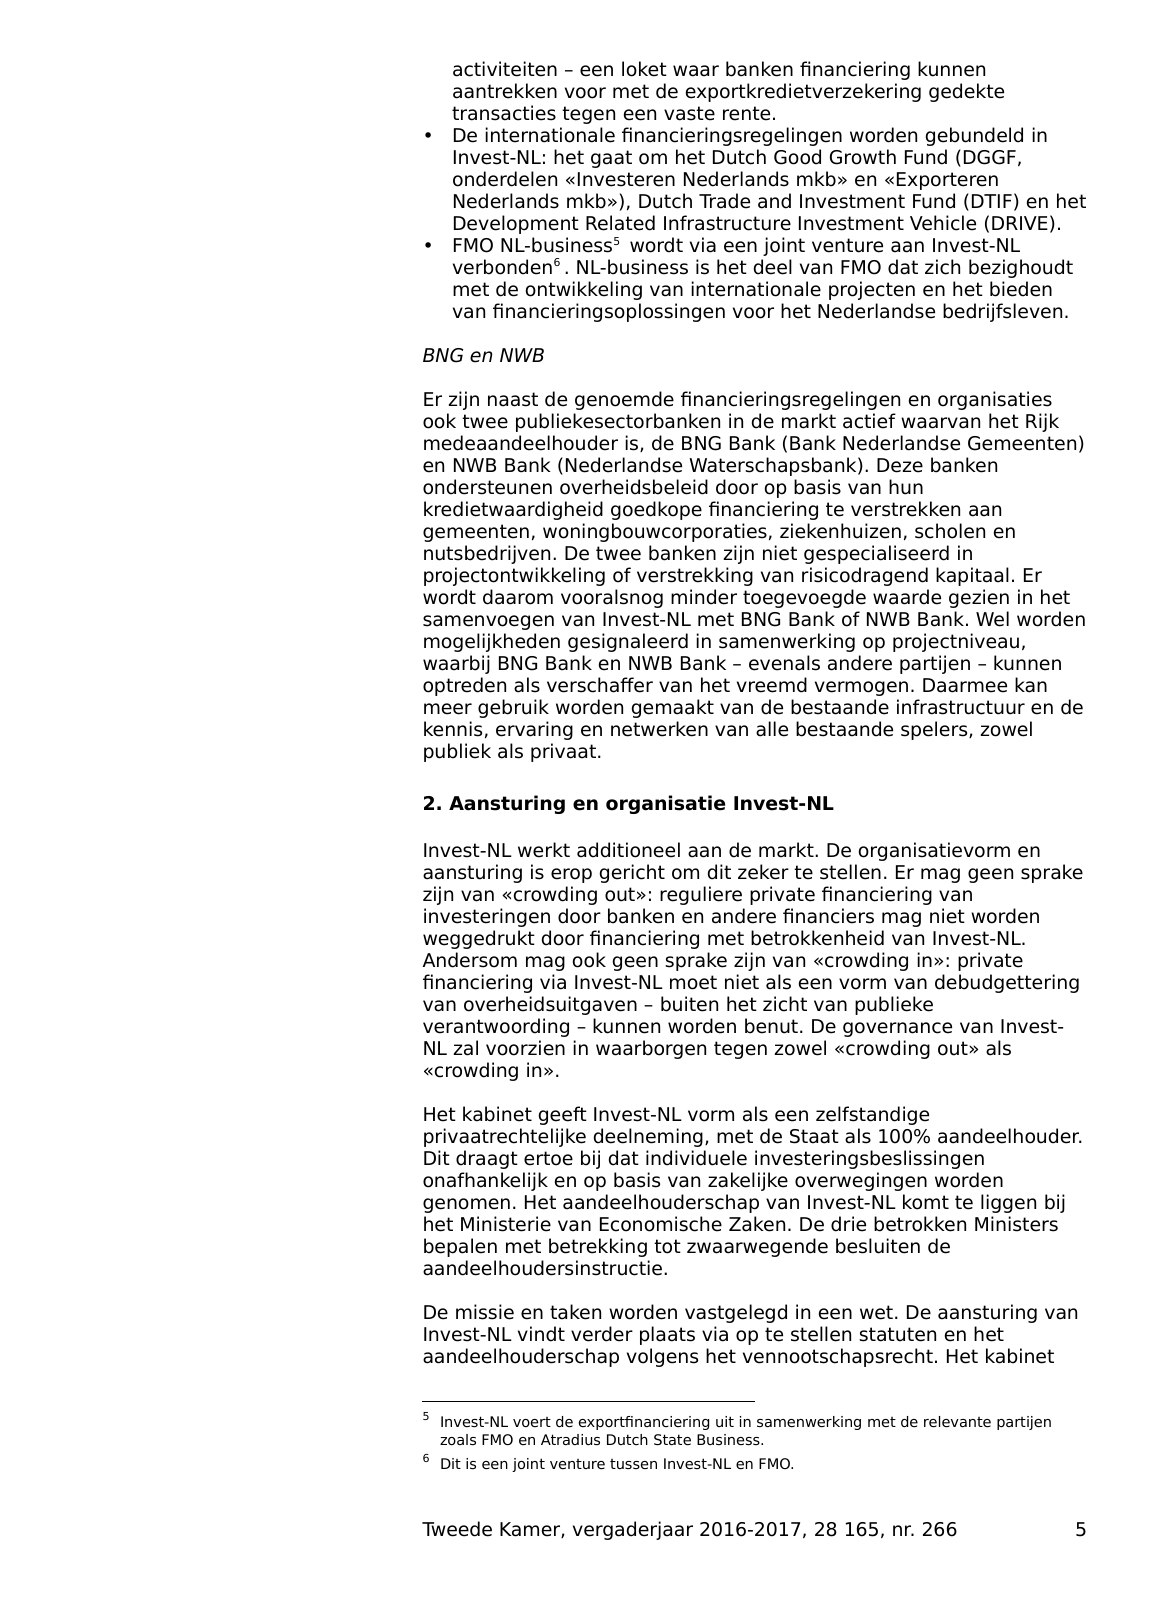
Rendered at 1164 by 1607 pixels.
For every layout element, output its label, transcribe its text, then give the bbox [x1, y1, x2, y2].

text activiteiten – een loket waar banken financiering kunnen aantrekken voor met de exportkredietverzekering gedekte transacties tegen een vaste rente. [422, 59, 1087, 125]
text De missie en taken worden vastgelegd in een wet. De aansturing van Invest-NL vindt verder plaats via op te stellen statuten en het aandeelhouderschap volgens het vennootschapsrecht. Het kabinet [422, 1302, 1087, 1368]
text Er zijn naast de genoemde financieringsregelingen en organisaties ook twee publiekesectorbanken in de markt actief waarvan het Rijk medeaandeelhouder is, de BNG Bank (Bank Nederlandse Gemeenten) en NWB Bank (Nederlandse Waterschapsbank). Deze banken ondersteunen overheidsbeleid door op basis van hun kredietwaardigheid goedkope financiering te verstrekken aan gemeenten, woningbouwcorporaties, ziekenhuizen, scholen en nutsbedrijven. De twee banken zijn niet gespecialiseerd in projectontwikkeling of verstrekking van risicodragend kapitaal. Er wordt daarom vooralsnog minder toegevoegde waarde gezien in het samenvoegen van Invest-NL met BNG Bank of NWB Bank. Wel worden mogelijkheden gesignaleerd in samenwerking op projectniveau, waarbij BNG Bank en NWB Bank – evenals andere partijen – kunnen optreden als verschaffer van het vreemd vermogen. Daarmee kan meer gebruik worden gemaakt van de bestaande infrastructuur en de kennis, ervaring en netwerken van alle bestaande spelers, zowel publiek als privaat. [422, 389, 1087, 763]
subtitle 2. Aansturing en organisatie Invest-NL [422, 793, 1087, 815]
text Invest-NL werkt additioneel aan de markt. De organisatievorm en aansturing is erop gericht om dit zeker te stellen. Er mag geen sprake zijn van «crowding out»: reguliere private financiering van investeringen door banken en andere financiers mag niet worden weggedrukt door financiering met betrokkenheid van Invest-NL. Andersom mag ook geen sprake zijn van «crowding in»: private financiering via Invest-NL moet niet als een vorm van debudgettering van overheidsuitgaven – buiten het zicht van publieke verantwoording – kunnen worden benut. De governance van Invest-NL zal voorzien in waarborgen tegen zowel «crowding out» als «crowding in». [422, 840, 1087, 1082]
text Het kabinet geeft Invest-NL vorm als een zelfstandige privaatrechtelijke deelneming, met de Staat als 100% aandeelhouder. Dit draagt ertoe bij dat individuele investeringsbeslissingen onafhankelijk en op basis van zakelijke overwegingen worden genomen. Het aandeelhouderschap van Invest-NL komt te liggen bij het Ministerie van Economische Zaken. De drie betrokken Ministers bepalen met betrekking tot zwaarwegende besluiten de aandeelhoudersinstructie. [422, 1104, 1087, 1279]
text Dit is een joint venture tussen Invest-NL en FMO. [422, 1452, 1087, 1474]
subtitle BNG en NWB [422, 345, 1087, 367]
text Invest-NL voert de exportfinanciering uit in samenwerking met de relevante partijen zoals FMO en Atradius Dutch State Business. [422, 1410, 1087, 1449]
text • FMO NL-business wordt via een joint venture aan Invest-NL verbonden. NL-business is het deel van FMO dat zich bezighoudt met de ontwikkeling van internationale projecten en het bieden van financieringsoplossingen voor het Nederlandse bedrijfsleven. [422, 235, 1087, 323]
text • De internationale financieringsregelingen worden gebundeld in Invest-NL: het gaat om het Dutch Good Growth Fund (DGGF, onderdelen «Investeren Nederlands mkb» en «Exporteren Nederlands mkb»), Dutch Trade and Investment Fund (DTIF) en het Development Related Infrastructure Investment Vehicle (DRIVE). [422, 125, 1087, 235]
